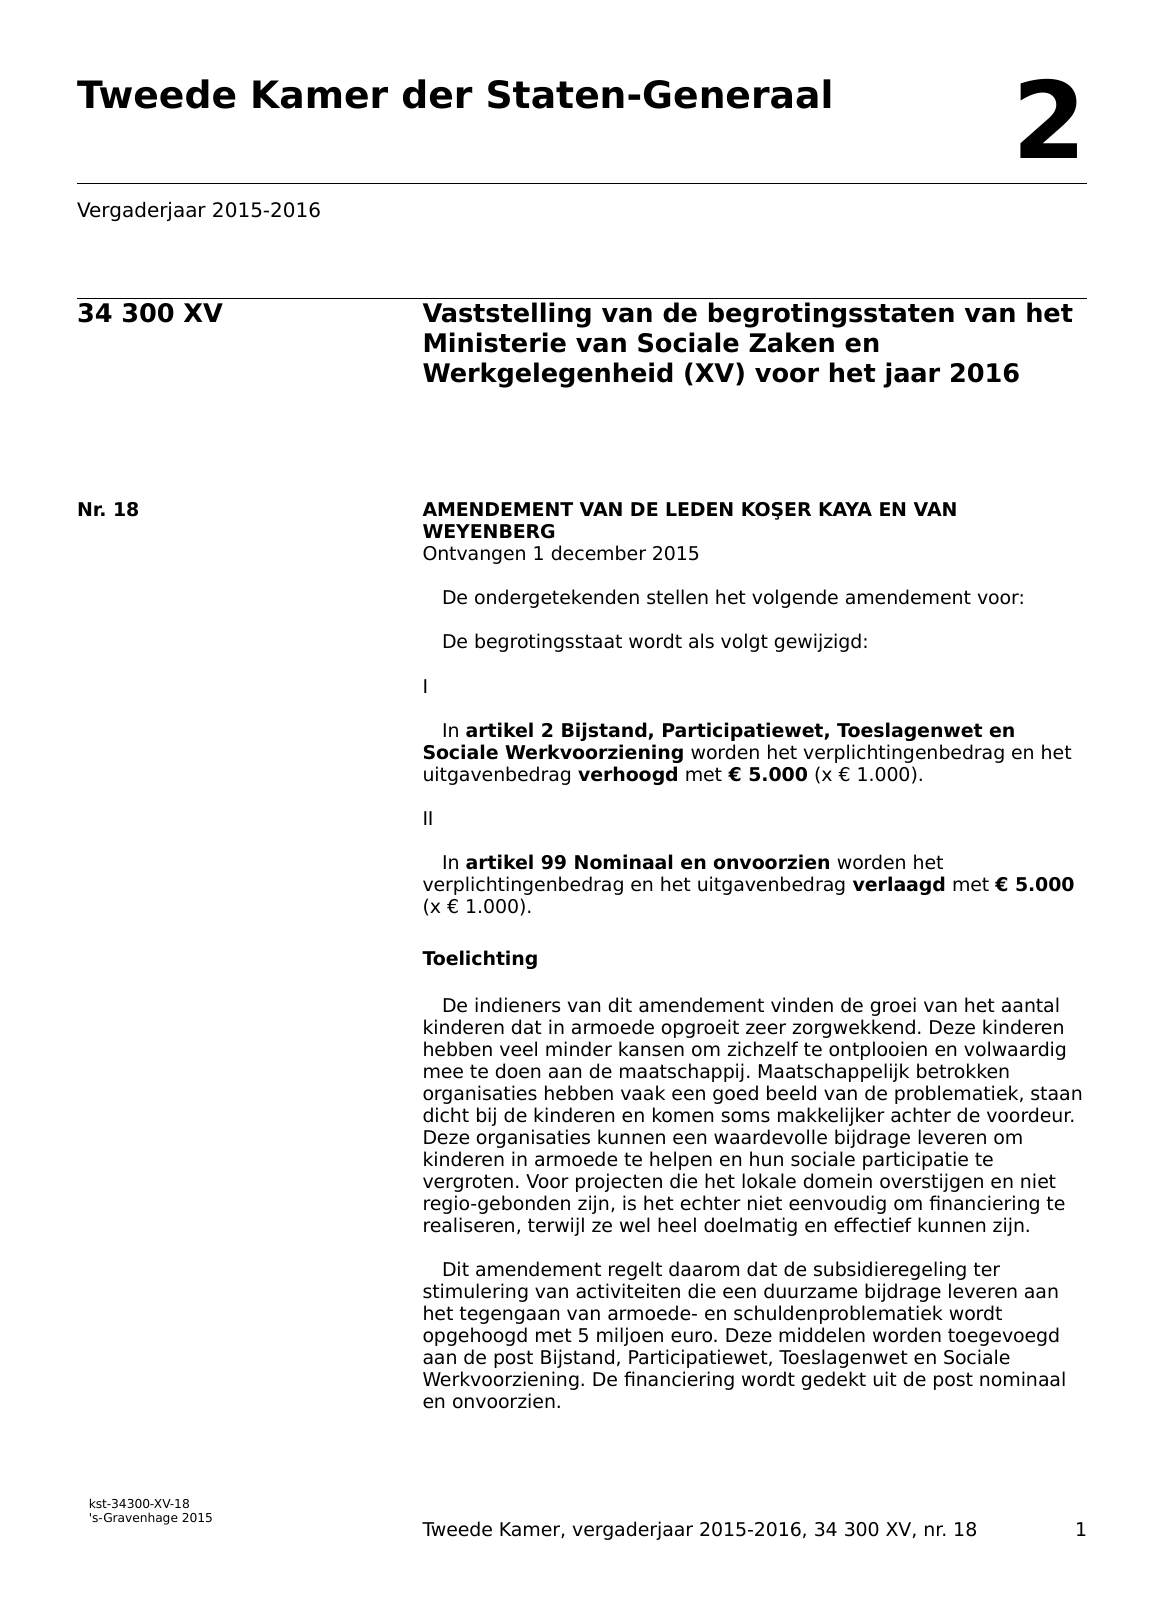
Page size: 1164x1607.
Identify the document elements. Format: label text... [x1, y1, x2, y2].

table_cell Vergaderjaar 2015-2016 [77, 184, 1087, 298]
subtitle Toelichting [422, 948, 1087, 970]
text De begrotingsstaat wordt als volgt gewijzigd: [422, 631, 1087, 653]
text II [422, 808, 1087, 830]
text De indieners van dit amendement vinden de groei van het aantal kinderen dat in armoede opgroeit zeer zorgwekkend. Deze kinderen hebben veel minder kansen om zichzelf te ontplooien en volwaardig mee te doen aan de maatschappij. Maatschappelijk betrokken organisaties hebben vaak een goed beeld van de problematiek, staan dicht bij de kinderen en komen soms makkelijker achter de voordeur. Deze organisaties kunnen een waardevolle bijdrage leveren om kinderen in armoede te helpen en hun sociale participatie te vergroten. Voor projecten die het lokale domein overstijgen en niet regio-gebonden zijn, is het echter niet eenvoudig om financiering te realiseren, terwijl ze wel heel doelmatig en effectief kunnen zijn. [422, 995, 1087, 1237]
text Dit amendement regelt daarom dat de subsidieregeling ter stimulering van activiteiten die een duurzame bijdrage leveren aan het tegengaan van armoede- en schuldenproblematiek wordt opgehoogd met 5 miljoen euro. Deze middelen worden toegevoegd aan de post Bijstand, Participatiewet, Toeslagenwet en Sociale Werkvoorziening. De financiering wordt gedekt uit de post nominaal en onvoorzien. [422, 1259, 1087, 1413]
table_header Tweede Kamer der Staten-Generaal [77, 59, 886, 183]
text Ontvangen 1 december 2015 [422, 543, 1087, 565]
text I [422, 676, 1087, 697]
text In artikel 99 Nominaal en onvoorzien worden het verplichtingenbedrag en het uitgavenbedrag verlaagd met € 5.000 (x € 1.000). [422, 852, 1087, 918]
text 's-Gravenhage 2015 [88, 1511, 323, 1525]
table_header 2 [886, 59, 1087, 183]
text kst-34300-XV-18 [88, 1497, 323, 1511]
subtitle 34 300 XV Vaststelling van de begrotingsstaten van het Ministerie van Sociale Zaken en Werkgelegenheid (XV) voor het jaar 2016 [77, 299, 1087, 388]
text In artikel 2 Bijstand, Participatiewet, Toeslagenwet en Sociale Werkvoorziening worden het verplichtingenbedrag en het uitgavenbedrag verhoogd met € 5.000 (x € 1.000). [422, 720, 1087, 786]
text De ondergetekenden stellen het volgende amendement voor: [422, 587, 1087, 609]
subtitle Nr. 18 AMENDEMENT VAN DE LEDEN KOŞER KAYA EN VAN WEYENBERG [77, 499, 1087, 543]
